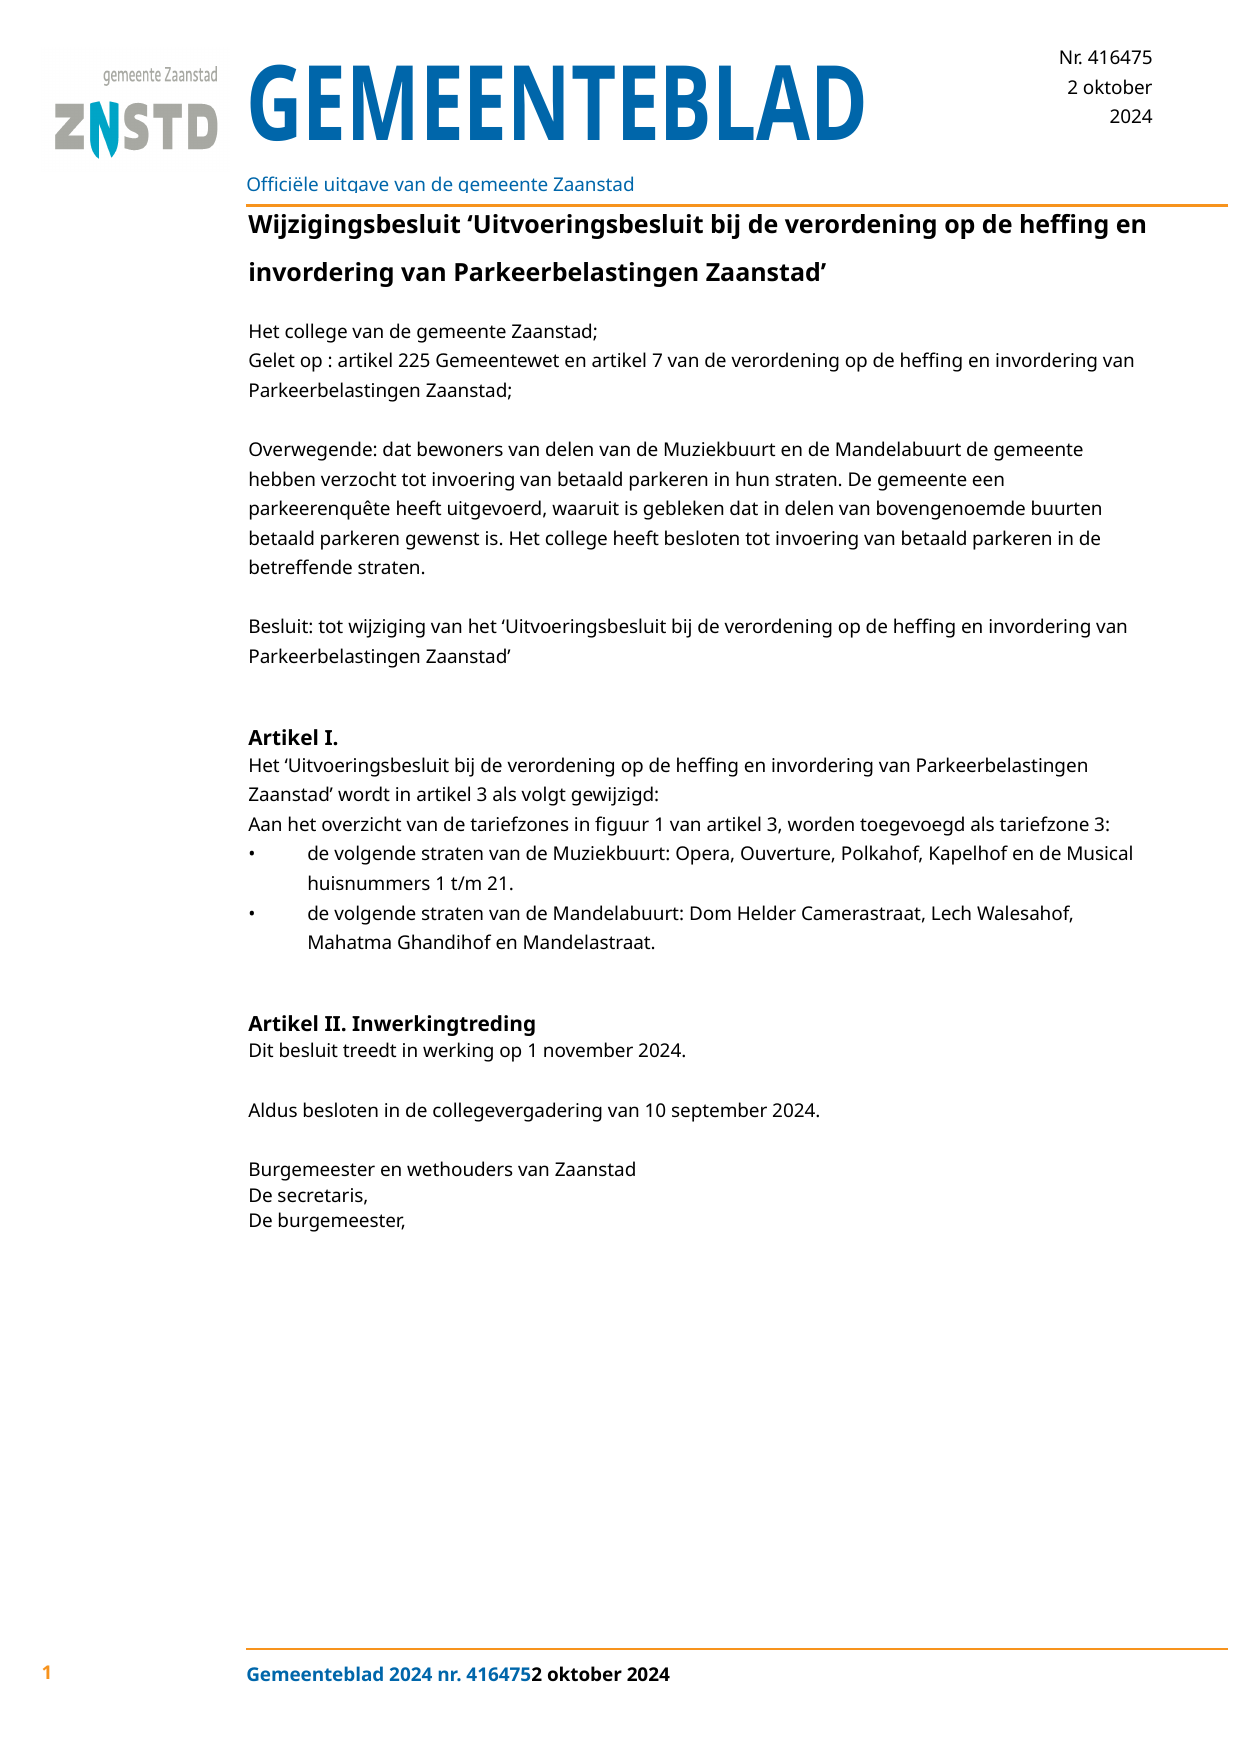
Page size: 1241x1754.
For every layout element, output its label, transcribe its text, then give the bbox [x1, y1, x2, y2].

picture [41, 47, 231, 172]
text Burgemeester en wethouders van Zaanstad [248, 1156, 1152, 1182]
text Artikel I. [248, 723, 1152, 752]
text Het ‘Uitvoeringsbesluit bij de verordening op de heffing en invordering van Parkeerbelastingen Zaanstad’ wordt in artikel 3 als volgt gewijzigd: [248, 752, 1152, 807]
text Wijzigingsbesluit ‘Uitvoeringsbesluit bij de verordening op de heffing en invordering van Parkeerbelastingen Zaanstad’ [248, 207, 1152, 288]
text De burgemeester, [248, 1207, 1152, 1233]
text Overwegende: dat bewoners van delen van de Muziekbuurt en de Mandelabuurt de gemeente hebben verzocht tot invoering van betaald parkeren in hun straten. De gemeente een parkeerenquête heeft uitgevoerd, waaruit is gebleken dat in delen van bovengenoemde buurten betaald parkeren gewenst is. Het college heeft besloten tot invoering van betaald parkeren in de betreffende straten. [248, 436, 1152, 580]
text Aan het overzicht van de tariefzones in figuur 1 van artikel 3, worden toegevoegd als tariefzone 3: [248, 811, 1152, 837]
text Gelet op : artikel 225 Gemeentewet en artikel 7 van de verordening op de heffing en invordering van Parkeerbelastingen Zaanstad; [248, 347, 1152, 403]
text Dit besluit treedt in werking op 1 november 2024. [248, 1038, 1152, 1063]
text Het college van de gemeente Zaanstad; [248, 318, 1152, 344]
text Artikel II. Inwerkingtreding [248, 1009, 1152, 1038]
list de volgende straten van de Muziekbuurt: Opera, Ouverture, Polkahof, Kapelhof en de Musical huisnummers 1 t/m 21. [248, 841, 1152, 896]
text De secretaris, [248, 1182, 1152, 1207]
text Besluit: tot wijziging van het ‘Uitvoeringsbesluit bij de verordening op de heffing en invordering van Parkeerbelastingen Zaanstad’ [248, 614, 1152, 669]
text Aldus besloten in de collegevergadering van 10 september 2024. [248, 1097, 1152, 1123]
list de volgende straten van de Mandelabuurt: Dom Helder Camerastraat, Lech Walesahof, Mahatma Ghandihof en Mandelastraat. [248, 900, 1152, 955]
